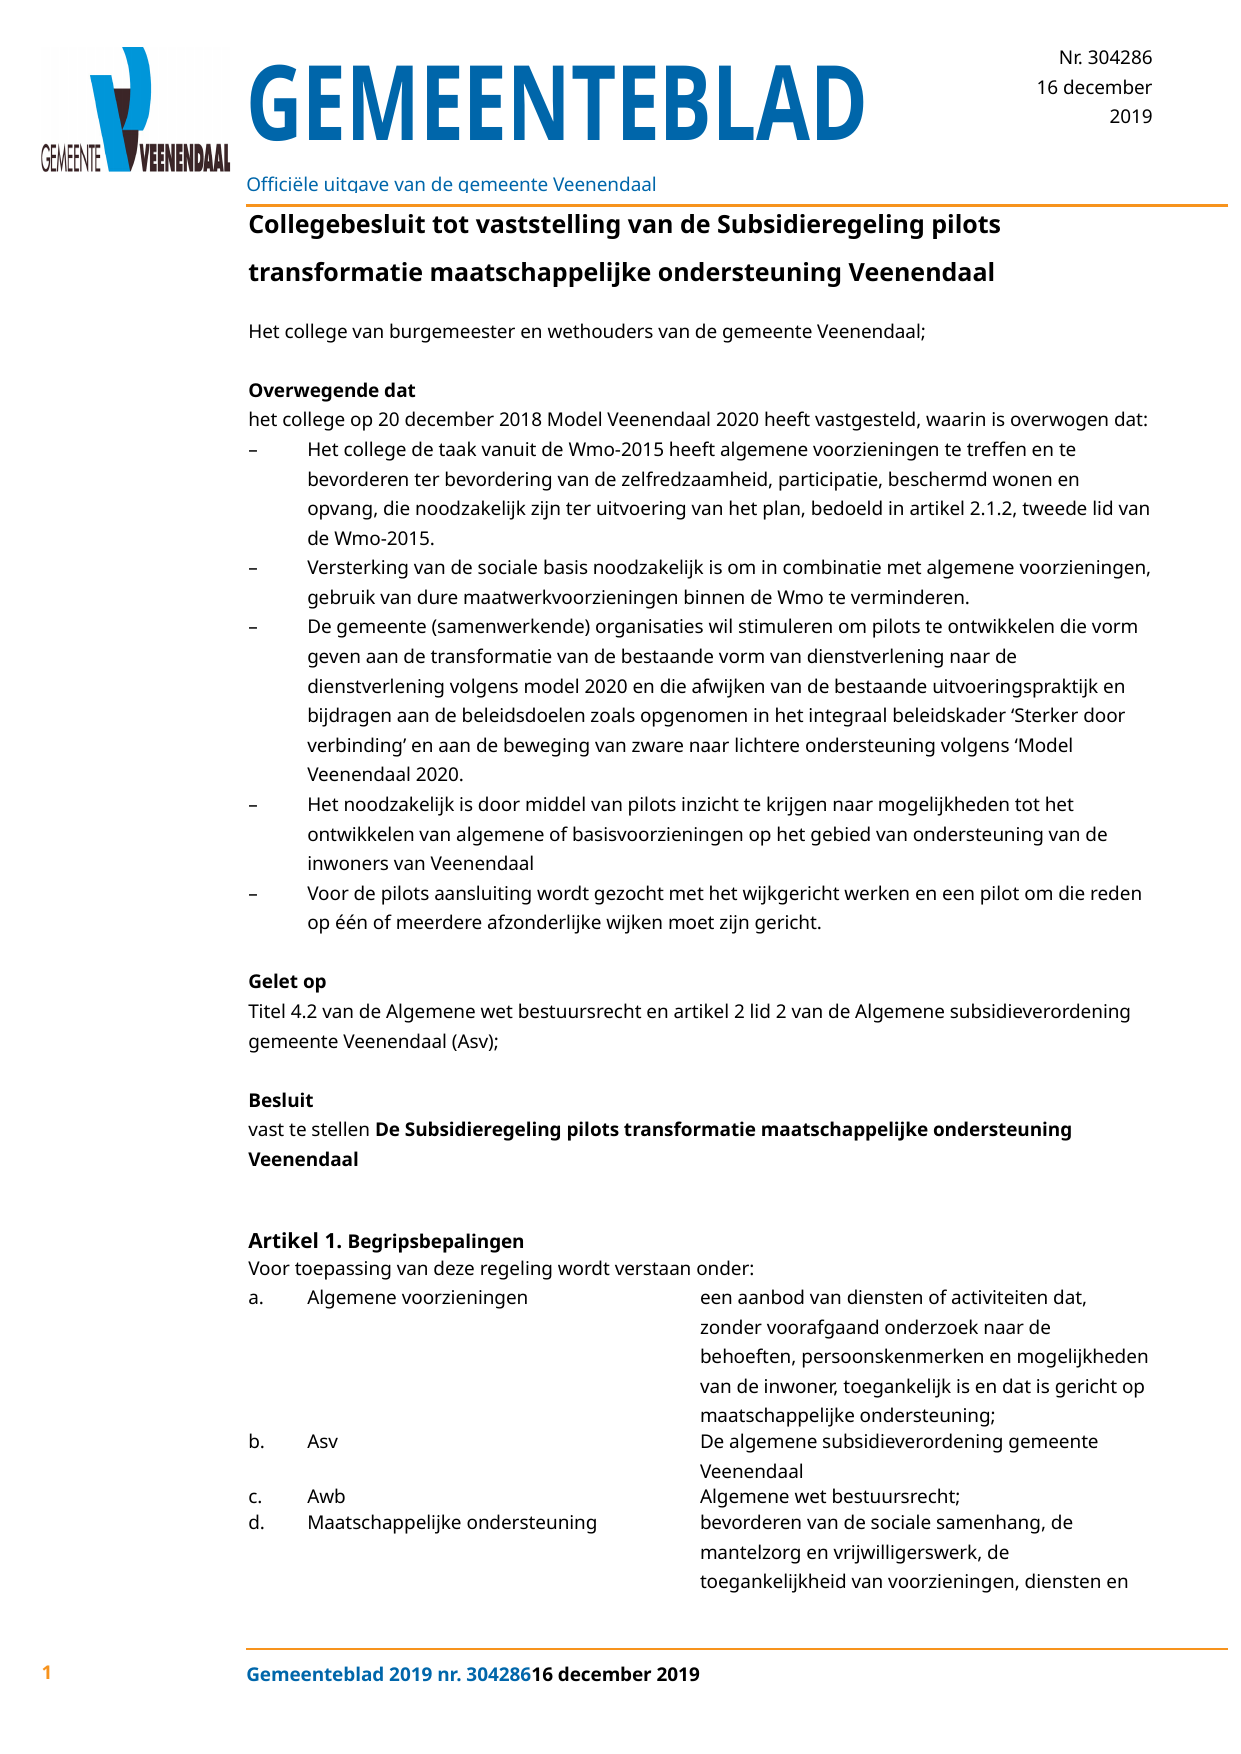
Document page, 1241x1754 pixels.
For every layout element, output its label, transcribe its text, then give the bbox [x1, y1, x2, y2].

table_header een aanbod van diensten of activiteiten dat, zonder voorafgaand onderzoek naar de behoeften, persoonskenmerken en mogelijkheden van de inwoner, toegankelijk is en dat is gericht op maatschappelijke ondersteuning; [700, 1284, 1152, 1428]
list Voor de pilots aansluiting wordt gezocht met het wijkgericht werken en een pilot om die reden op één of meerdere afzonderlijke wijken moet zijn gericht. [248, 880, 1152, 935]
list Het noodzakelijk is door middel van pilots inzicht te krijgen naar mogelijkheden tot het ontwikkelen van algemene of basisvoorzieningen op het gebied van ondersteuning van de inwoners van Veenendaal [248, 791, 1152, 876]
text Gelet op [248, 969, 1152, 994]
text Overwegende dat [248, 377, 1152, 403]
table_cell Algemene wet bestuursrecht; [700, 1484, 1152, 1509]
text Besluit [248, 1087, 1152, 1113]
text Titel 4.2 van de Algemene wet bestuursrecht en artikel 2 lid 2 van de Algemene subsidieverordening gemeente Veenendaal (Asv); [248, 998, 1152, 1054]
list Het college de taak vanuit de Wmo-2015 heeft algemene voorzieningen te treffen en te bevorderen ter bevordering van de zelfredzaamheid, participatie, beschermd wonen en opvang, die noodzakelijk zijn ter uitvoering van het plan, bedoeld in artikel 2.1.2, tweede lid van de Wmo-2015. [248, 436, 1152, 551]
text vast te stellen De Subsidieregeling pilots transformatie maatschappelijke ondersteuning Veenendaal [248, 1117, 1152, 1172]
text het college op 20 december 2018 Model Veenendaal 2020 heeft vastgesteld, waarin is overwogen dat: [248, 407, 1152, 432]
text Het college van burgemeester en wethouders van de gemeente Veenendaal; [248, 318, 1152, 344]
text Voor toepassing van deze regeling wordt verstaan onder: [248, 1255, 1152, 1280]
table_cell Awb [248, 1484, 700, 1509]
picture [41, 47, 130, 172]
list De gemeente (samenwerkende) organisaties wil stimuleren om pilots te ontwikkelen die vorm geven aan de transformatie van de bestaande vorm van dienstverlening naar de dienstverlening volgens model 2020 en die afwijken van de bestaande uitvoeringspraktijk en bijdragen aan de beleidsdoelen zoals opgenomen in het integraal beleidskader ‘Sterker door verbinding’ en aan de beweging van zware naar lichtere ondersteuning volgens ‘Model Veenendaal 2020. [248, 614, 1152, 787]
text Artikel 1. Begripsbepalingen [248, 1226, 1152, 1255]
table_cell bevorderen van de sociale samenhang, de mantelzorg en vrijwilligerswerk, de toegankelijkheid van voorzieningen, diensten en [700, 1510, 1152, 1594]
picture [123, 47, 231, 172]
table_header Algemene voorzieningen [248, 1284, 700, 1428]
table_cell Asv [248, 1429, 700, 1484]
list Versterking van de sociale basis noodzakelijk is om in combinatie met algemene voorzieningen, gebruik van dure maatwerkvoorzieningen binnen de Wmo te verminderen. [248, 554, 1152, 610]
table_cell De algemene subsidieverordening gemeente Veenendaal [700, 1429, 1152, 1484]
text Collegebesluit tot vaststelling van de Subsidieregeling pilots transformatie maatschappelijke ondersteuning Veenendaal [248, 207, 1152, 288]
table_cell Maatschappelijke ondersteuning [248, 1510, 700, 1594]
